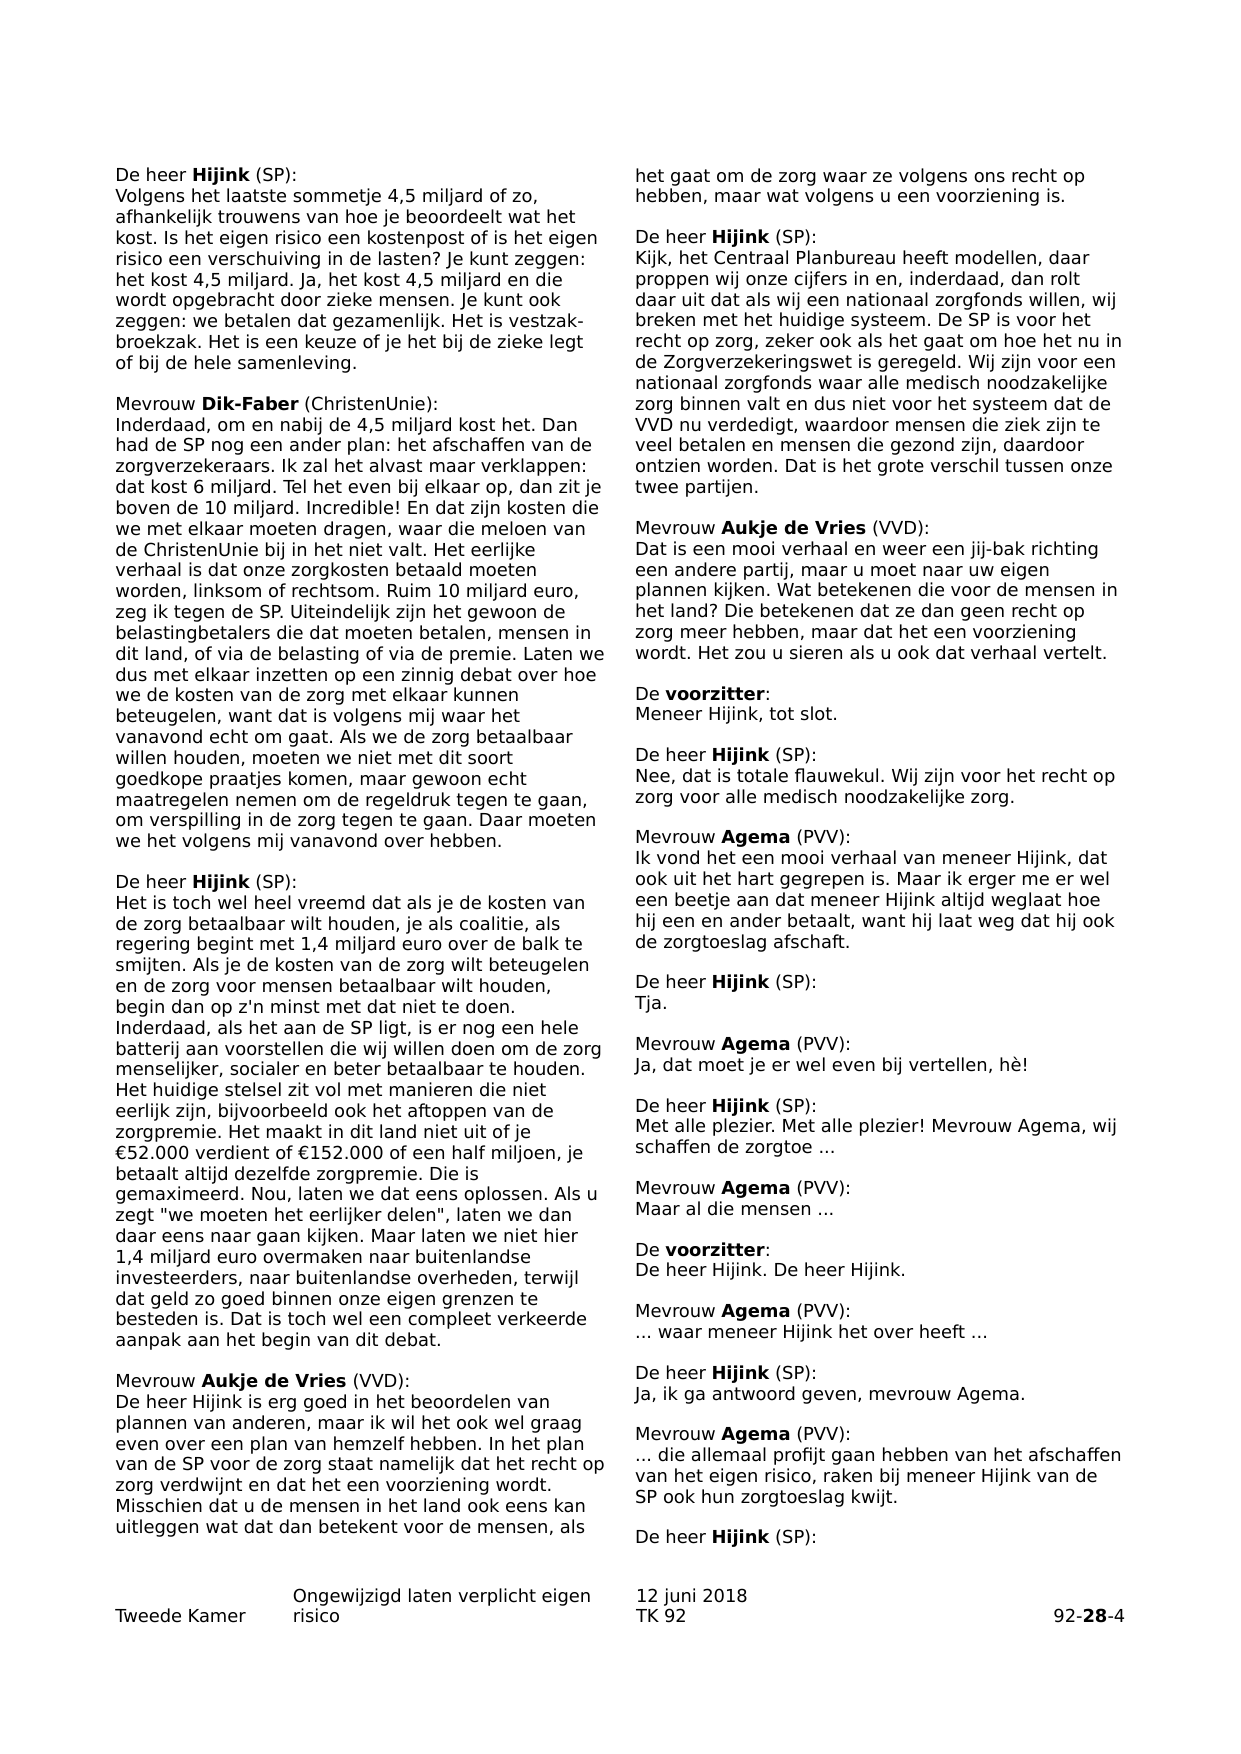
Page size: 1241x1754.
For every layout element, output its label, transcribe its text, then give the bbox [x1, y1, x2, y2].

text Mevrouw Agema (PVV): [635, 1301, 1125, 1322]
text De heer Hijink (SP): [635, 1527, 1125, 1548]
text ... die allemaal profijt gaan hebben van het afschaffen van het eigen risico, raken bij meneer Hijink van de SP ook hun zorgtoeslag kwijt. [635, 1445, 1125, 1507]
text het gaat om de zorg waar ze volgens ons recht op hebben, maar wat volgens u een voorziening is. [635, 165, 1125, 207]
text Mevrouw Aukje de Vries (VVD): [635, 518, 1125, 538]
text Kijk, het Centraal Planbureau heeft modellen, daar proppen wij onze cijfers in en, inderdaad, dan rolt daar uit dat als wij een nationaal zorgfonds willen, wij breken met het huidige systeem. De SP is voor het recht op zorg, zeker ook als het gaat om hoe het nu in de Zorgverzekeringswet is geregeld. Wij zijn voor een nationaal zorgfonds waar alle medisch noodzakelijke zorg binnen valt en dus niet voor het systeem dat de VVD nu verdedigt, waardoor mensen die ziek zijn te veel betalen en mensen die gezond zijn, daardoor ontzien worden. Dat is het grote verschil tussen onze twee partijen. [635, 248, 1125, 498]
text Ja, dat moet je er wel even bij vertellen, hè! [635, 1054, 1125, 1075]
text Volgens het laatste sommetje 4,5 miljard of zo, afhankelijk trouwens van hoe je beoordeelt wat het kost. Is het eigen risico een kostenpost of is het eigen risico een verschuiving in de lasten? Je kunt zeggen: het kost 4,5 miljard. Ja, het kost 4,5 miljard en die wordt opgebracht door zieke mensen. Je kunt ook zeggen: we betalen dat gezamenlijk. Het is vestzak-broekzak. Het is een keuze of je het bij de zieke legt of bij de hele samenleving. [115, 186, 605, 373]
text Ja, ik ga antwoord geven, mevrouw Agema. [635, 1383, 1125, 1404]
text Het is toch wel heel vreemd dat als je de kosten van de zorg betaalbaar wilt houden, je als coalitie, als regering begint met 1,4 miljard euro over de balk te smijten. Als je de kosten van de zorg wilt beteugelen en de zorg voor mensen betaalbaar wilt houden, begin dan op z'n minst met dat niet te doen. Inderdaad, als het aan de SP ligt, is er nog een hele batterij aan voorstellen die wij willen doen om de zorg menselijker, socialer en beter betaalbaar te houden. Het huidige stelsel zit vol met manieren die niet eerlijk zijn, bijvoorbeeld ook het aftoppen van de zorgpremie. Het maakt in dit land niet uit of je €52.000 verdient of €152.000 of een half miljoen, je betaalt altijd dezelfde zorgpremie. Die is gemaximeerd. Nou, laten we dat eens oplossen. Als u zegt "we moeten het eerlijker delen", laten we dan daar eens naar gaan kijken. Maar laten we niet hier 1,4 miljard euro overmaken naar buitenlandse investeerders, naar buitenlandse overheden, terwijl dat geld zo goed binnen onze eigen grenzen te besteden is. Dat is toch wel een compleet verkeerde aanpak aan het begin van dit debat. [115, 892, 605, 1351]
text Mevrouw Agema (PVV): [635, 1178, 1125, 1198]
text Met alle plezier. Met alle plezier! Mevrouw Agema, wij schaffen de zorgtoe ... [635, 1116, 1125, 1158]
text De voorzitter: [635, 1239, 1125, 1260]
text Mevrouw Agema (PVV): [635, 1424, 1125, 1445]
text De heer Hijink (SP): [115, 165, 605, 186]
text De heer Hijink (SP): [115, 872, 605, 892]
text Ik vond het een mooi verhaal van meneer Hijink, dat ook uit het hart gegrepen is. Maar ik erger me er wel een beetje aan dat meneer Hijink altijd weglaat hoe hij een en ander betaalt, want hij laat weg dat hij ook de zorgtoeslag afschaft. [635, 848, 1125, 952]
text De heer Hijink. De heer Hijink. [635, 1260, 1125, 1281]
text Tja. [635, 993, 1125, 1014]
text Mevrouw Agema (PVV): [635, 1034, 1125, 1054]
text De heer Hijink (SP): [635, 1095, 1125, 1116]
text De heer Hijink is erg goed in het beoordelen van plannen van anderen, maar ik wil het ook wel graag even over een plan van hemzelf hebben. In het plan van de SP voor de zorg staat namelijk dat het recht op zorg verdwijnt en dat het een voorziening wordt. Misschien dat u de mensen in het land ook eens kan uitleggen wat dat dan betekent voor de mensen, als [115, 1392, 605, 1537]
text ... waar meneer Hijink het over heeft ... [635, 1322, 1125, 1342]
text Mevrouw Agema (PVV): [635, 827, 1125, 848]
text De heer Hijink (SP): [635, 1362, 1125, 1383]
text Meneer Hijink, tot slot. [635, 704, 1125, 725]
text Mevrouw Dik-Faber (ChristenUnie): [115, 393, 605, 414]
text Inderdaad, om en nabij de 4,5 miljard kost het. Dan had de SP nog een ander plan: het afschaffen van de zorgverzekeraars. Ik zal het alvast maar verklappen: dat kost 6 miljard. Tel het even bij elkaar op, dan zit je boven de 10 miljard. Incredible! En dat zijn kosten die we met elkaar moeten dragen, waar die meloen van de ChristenUnie bij in het niet valt. Het eerlijke verhaal is dat onze zorgkosten betaald moeten worden, linksom of rechtsom. Ruim 10 miljard euro, zeg ik tegen de SP. Uiteindelijk zijn het gewoon de belastingbetalers die dat moeten betalen, mensen in dit land, of via de belasting of via de premie. Laten we dus met elkaar inzetten op een zinnig debat over hoe we de kosten van de zorg met elkaar kunnen beteugelen, want dat is volgens mij waar het vanavond echt om gaat. Als we de zorg betaalbaar willen houden, moeten we niet met dit soort goedkope praatjes komen, maar gewoon echt maatregelen nemen om de regeldruk tegen te gaan, om verspilling in de zorg tegen te gaan. Daar moeten we het volgens mij vanavond over hebben. [115, 414, 605, 852]
text Nee, dat is totale flauwekul. Wij zijn voor het recht op zorg voor alle medisch noodzakelijke zorg. [635, 766, 1125, 807]
text De voorzitter: [635, 683, 1125, 704]
text Dat is een mooi verhaal en weer een jij-bak richting een andere partij, maar u moet naar uw eigen plannen kijken. Wat betekenen die voor de mensen in het land? Die betekenen dat ze dan geen recht op zorg meer hebben, maar dat het een voorziening wordt. Het zou u sieren als u ook dat verhaal vertelt. [635, 538, 1125, 663]
text Maar al die mensen ... [635, 1198, 1125, 1219]
text De heer Hijink (SP): [635, 227, 1125, 248]
text De heer Hijink (SP): [635, 972, 1125, 993]
text De heer Hijink (SP): [635, 745, 1125, 766]
text Mevrouw Aukje de Vries (VVD): [115, 1371, 605, 1392]
